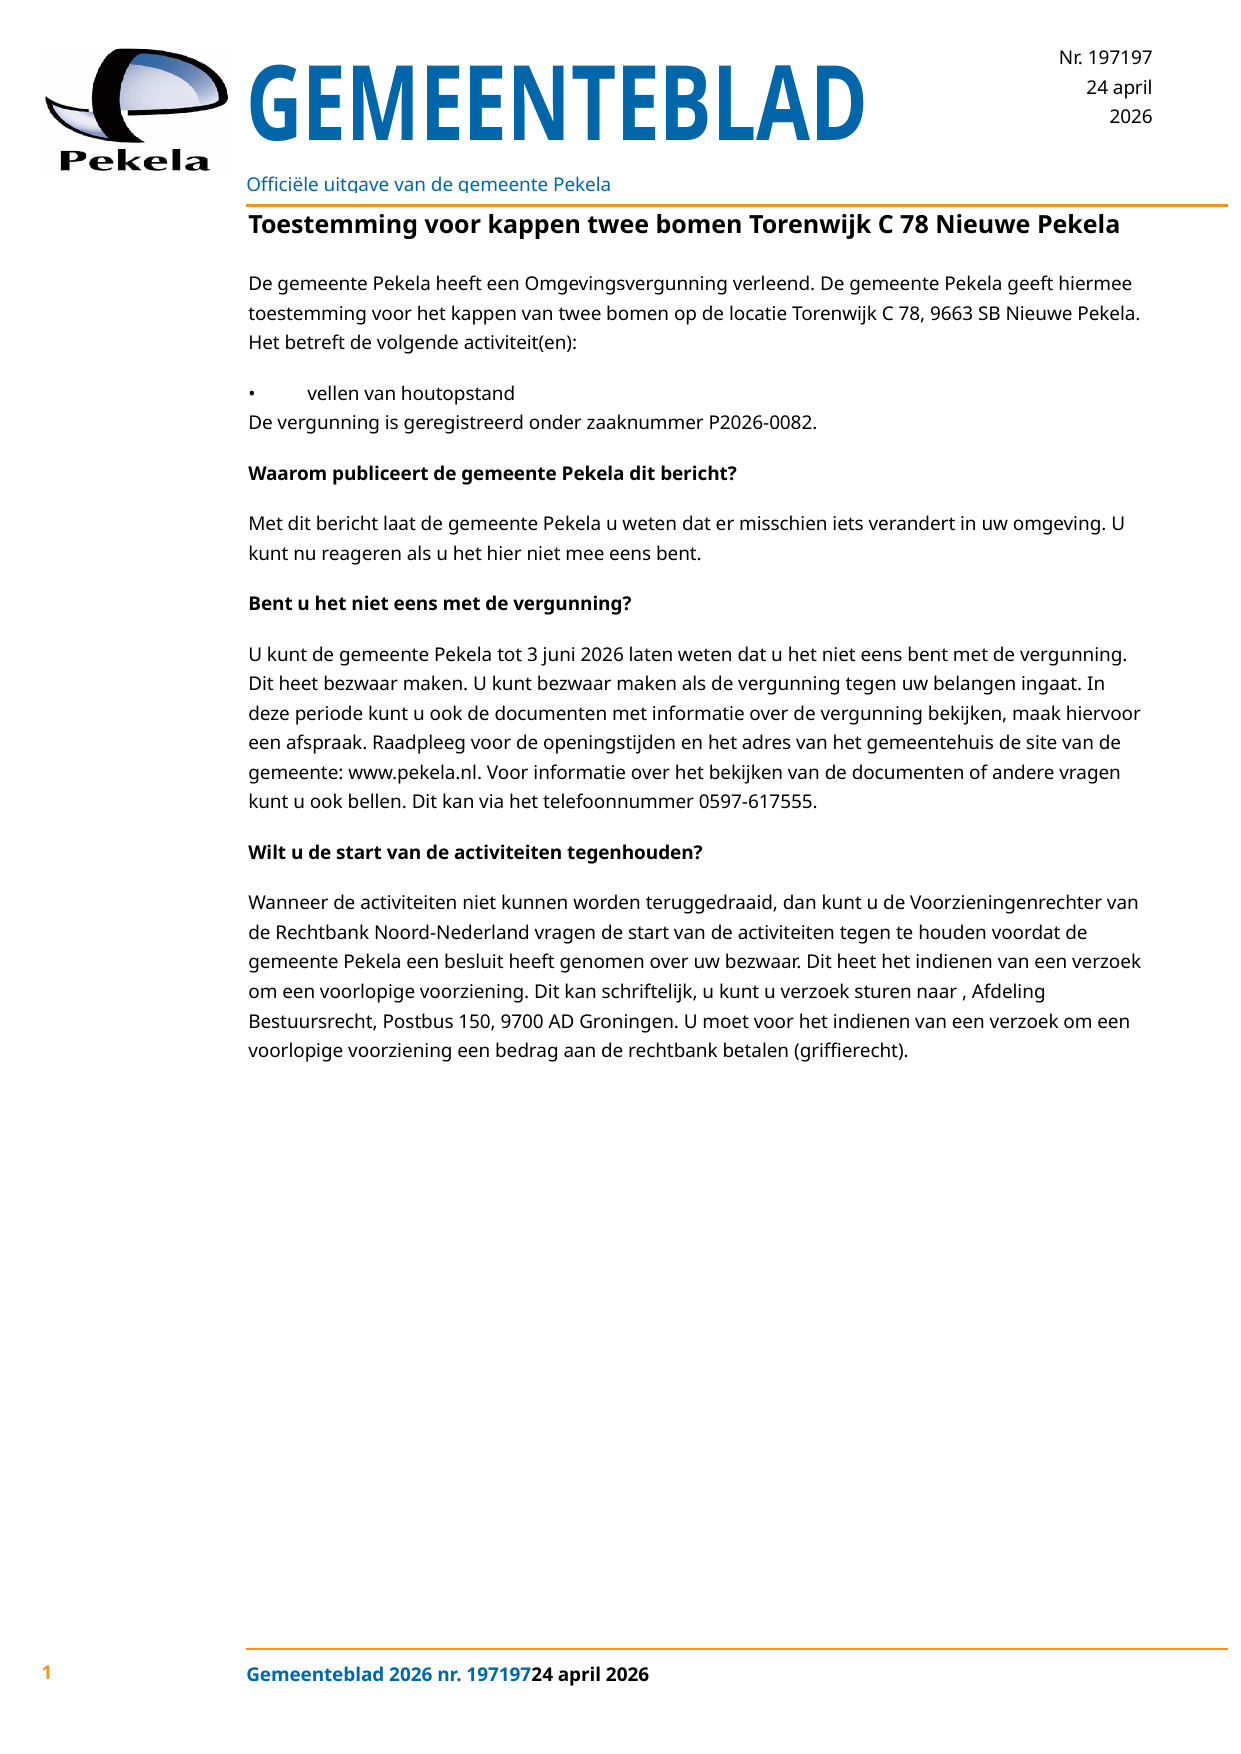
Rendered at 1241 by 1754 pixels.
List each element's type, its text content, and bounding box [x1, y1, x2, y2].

text Waarom publiceert de gemeente Pekela dit bericht? [248, 460, 1152, 486]
text Wanneer de activiteiten niet kunnen worden teruggedraaid, dan kunt u de Voorzieningenrechter van de Rechtbank Noord-Nederland vragen de start van de activiteiten tegen te houden voordat de gemeente Pekela een besluit heeft genomen over uw bezwaar. Dit heet het indienen van een verzoek om een voorlopige voorziening. Dit kan schriftelijk, u kunt u verzoek sturen naar , Afdeling Bestuursrecht, Postbus 150, 9700 AD Groningen. U moet voor het indienen van een verzoek om een voorlopige voorziening een bedrag aan de rechtbank betalen (griffierecht). [248, 889, 1152, 1063]
text Met dit bericht laat de gemeente Pekela u weten dat er misschien iets verandert in uw omgeving. U kunt nu reageren als u het hier niet mee eens bent. [248, 510, 1152, 566]
text Wilt u de start van de activiteiten tegenhouden? [248, 839, 1152, 865]
text Toestemming voor kappen twee bomen Torenwijk C 78 Nieuwe Pekela [248, 207, 1152, 241]
text U kunt de gemeente Pekela tot 3 juni 2026 laten weten dat u het niet eens bent met de vergunning. Dit heet bezwaar maken. U kunt bezwaar maken als de vergunning tegen uw belangen ingaat. In deze periode kunt u ook de documenten met informatie over de vergunning bekijken, maak hiervoor een afspraak. Raadpleeg voor de openingstijden en het adres van het gemeentehuis de site van de gemeente: www.pekela.nl. Voor informatie over het bekijken van de documenten of andere vragen kunt u ook bellen. Dit kan via het telefoonnummer 0597-617555. [248, 641, 1152, 814]
list vellen van houtopstand [248, 380, 1152, 406]
text De gemeente Pekela heeft een Omgevingsvergunning verleend. De gemeente Pekela geeft hiermee toestemming voor het kappen van twee bomen op de locatie Torenwijk C 78, 9663 SB Nieuwe Pekela. Het betreft de volgende activiteit(en): [248, 270, 1152, 355]
text Bent u het niet eens met de vergunning? [248, 590, 1152, 616]
text De vergunning is geregistreerd onder zaaknummer P2026-0082. [248, 409, 1152, 435]
picture [41, 47, 231, 172]
